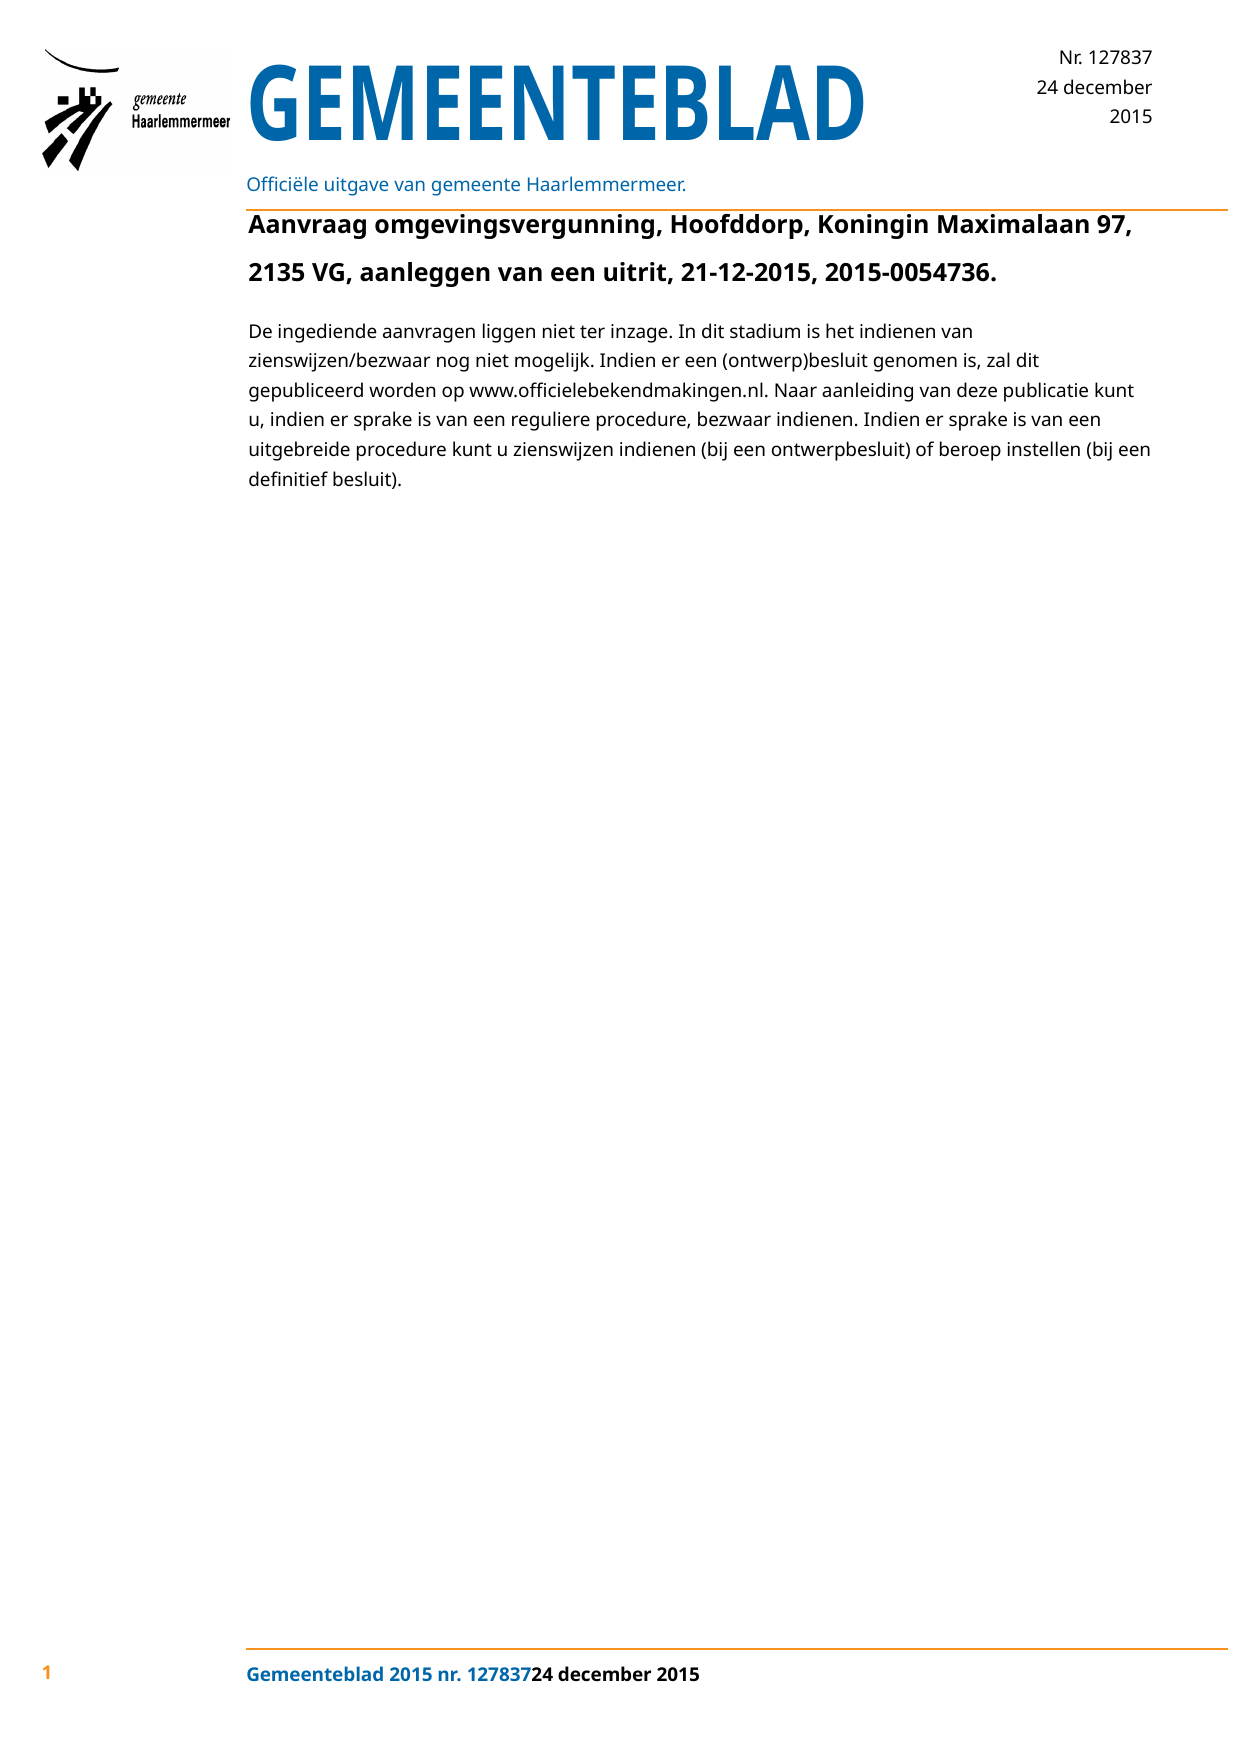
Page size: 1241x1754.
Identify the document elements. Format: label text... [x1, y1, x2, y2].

text De ingediende aanvragen liggen niet ter inzage. In dit stadium is het indienen van zienswijzen/bezwaar nog niet mogelijk. Indien er een (ontwerp)besluit genomen is, zal dit gepubliceerd worden op www.officielebekendmakingen.nl. Naar aanleiding van deze publicatie kunt u, indien er sprake is van een reguliere procedure, bezwaar indienen. Indien er sprake is van een uitgebreide procedure kunt u zienswijzen indienen (bij een ontwerpbesluit) of beroep instellen (bij een definitief besluit). [248, 318, 1152, 492]
picture [41, 47, 231, 172]
text Aanvraag omgevingsvergunning, Hoofddorp, Koningin Maximalaan 97, 2135 VG, aanleggen van een uitrit, 21-12-2015, 2015-0054736. [248, 211, 1152, 288]
